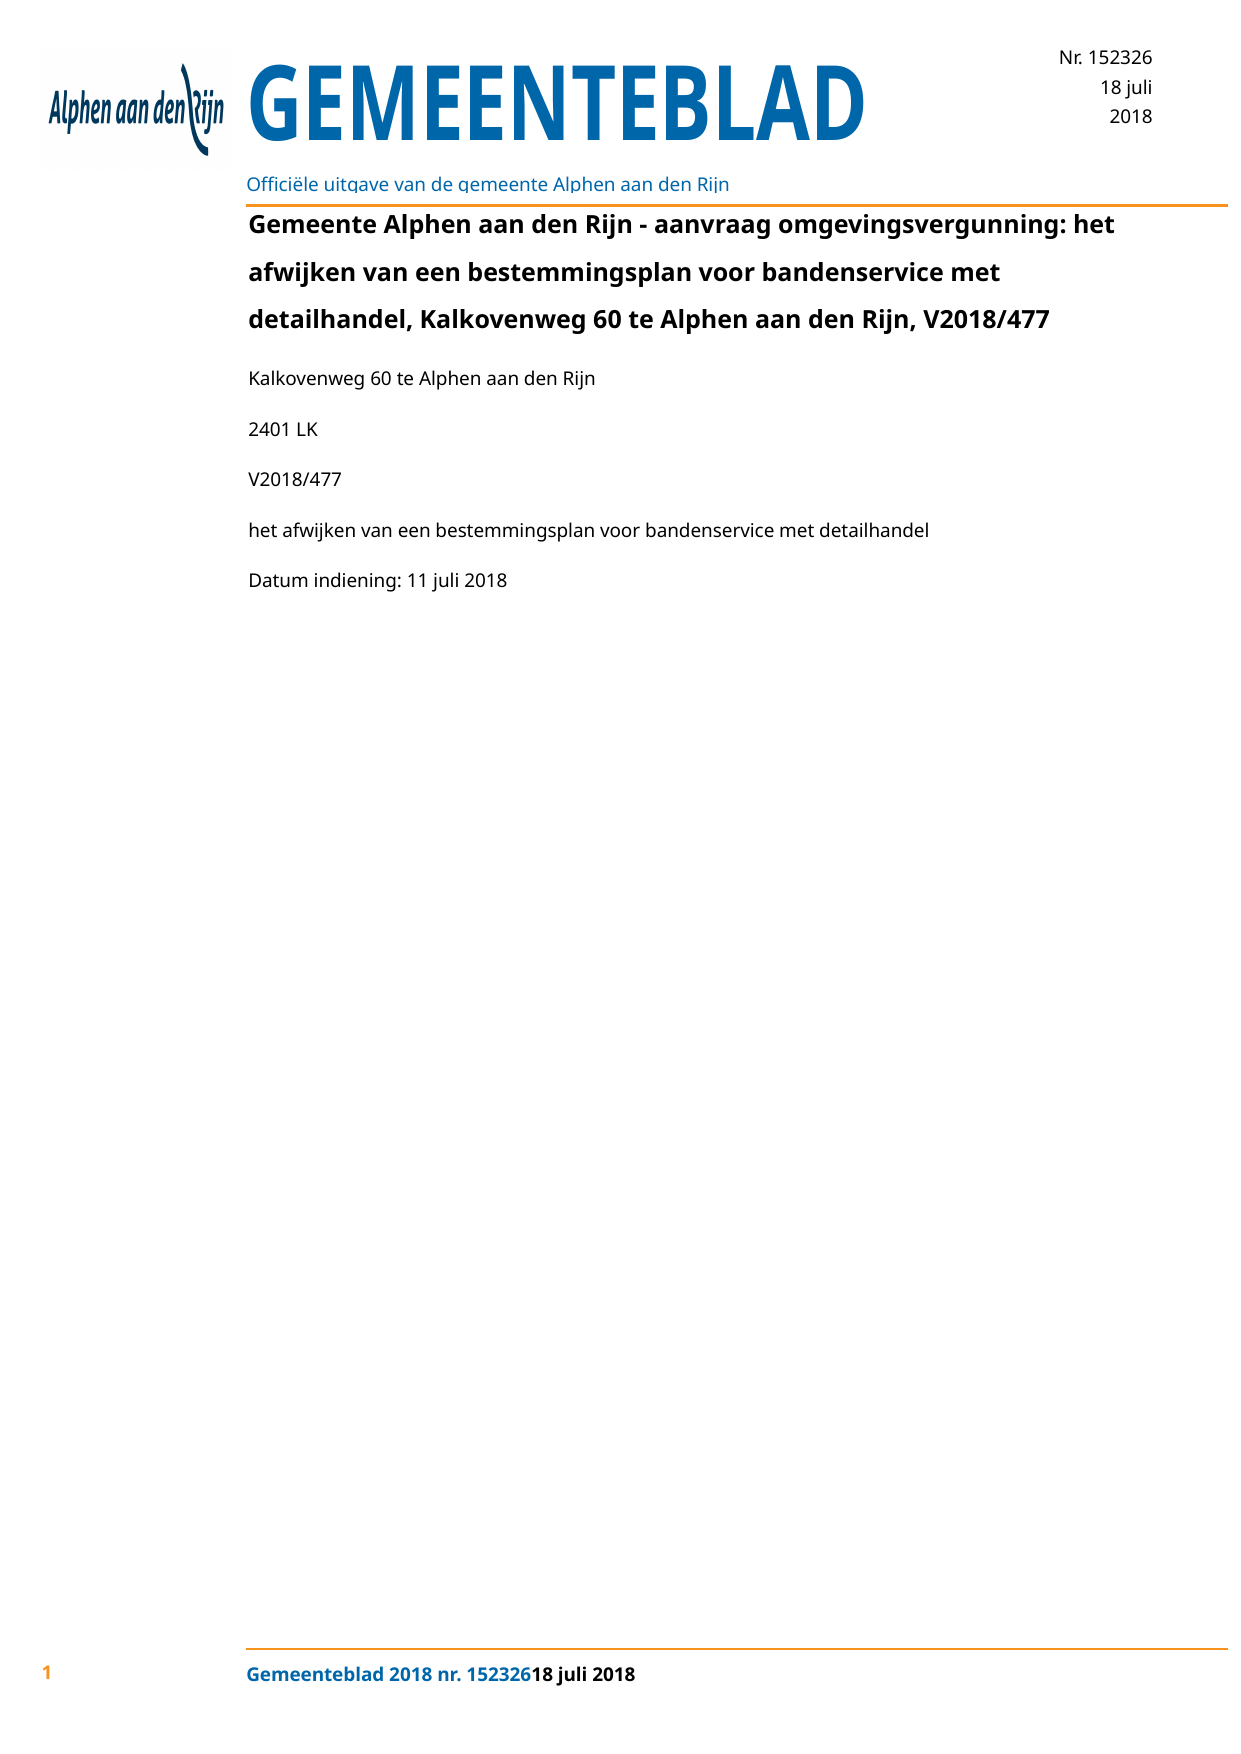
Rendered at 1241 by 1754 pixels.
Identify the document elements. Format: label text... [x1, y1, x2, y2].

text Datum indiening: 11 juli 2018 [248, 567, 1152, 593]
text het afwijken van een bestemmingsplan voor bandenservice met detailhandel [248, 517, 1152, 542]
picture [41, 47, 231, 172]
text Gemeente Alphen aan den Rijn - aanvraag omgevingsvergunning: het afwijken van een bestemmingsplan voor bandenservice met detailhandel, Kalkovenweg 60 te Alphen aan den Rijn, V2018/477 [248, 207, 1152, 336]
text 2401 LK [248, 416, 1152, 442]
text V2018/477 [248, 466, 1152, 492]
text Kalkovenweg 60 te Alphen aan den Rijn [248, 366, 1152, 391]
